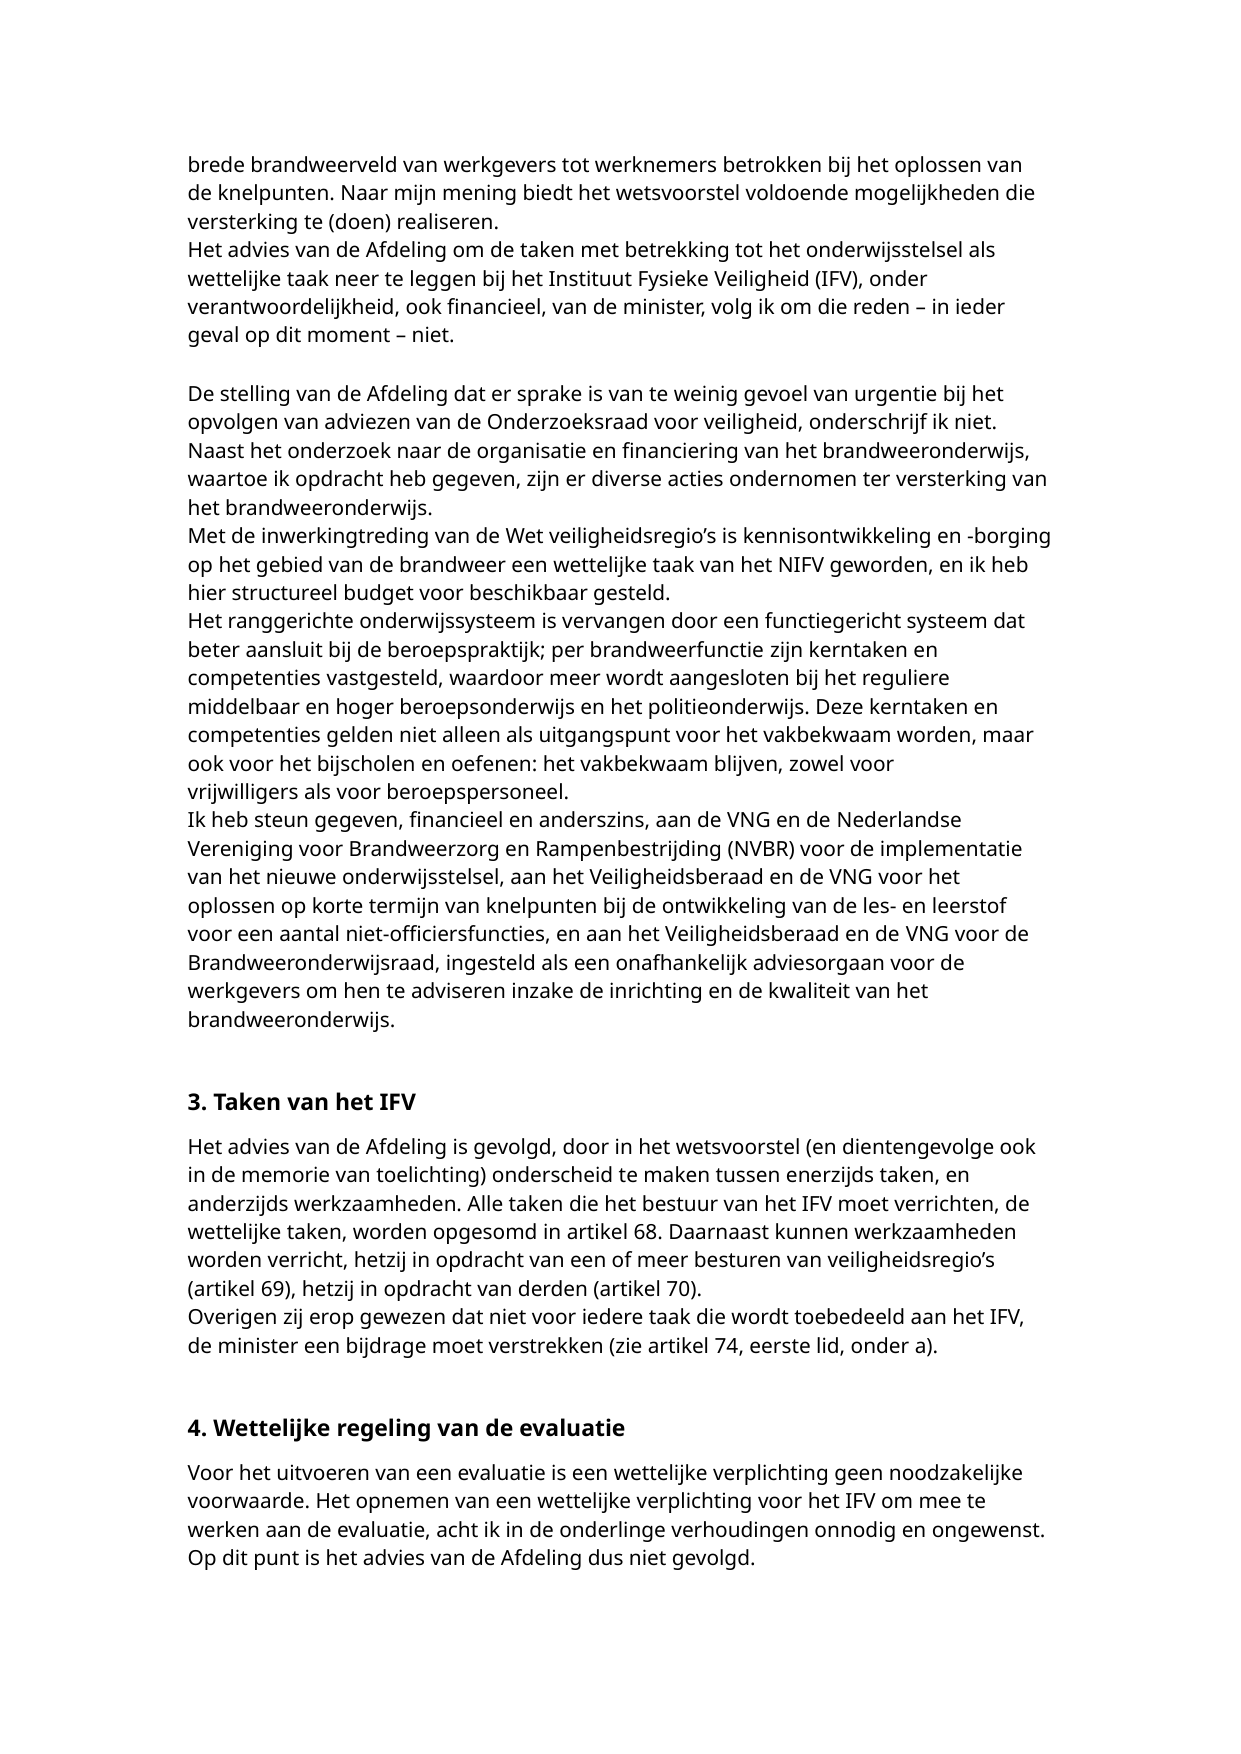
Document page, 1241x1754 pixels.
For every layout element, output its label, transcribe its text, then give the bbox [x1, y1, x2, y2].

text Het ranggerichte onderwijssysteem is vervangen door een functiegericht systeem dat beter aansluit bij de beroepspraktijk; per brandweerfunctie zijn kerntaken en competenties vastgesteld, waardoor meer wordt aangesloten bij het reguliere middelbaar en hoger beroepsonderwijs en het politieonderwijs. Deze kerntaken en competenties gelden niet alleen als uitgangspunt voor het vakbekwaam worden, maar ook voor het bijscholen en oefenen: het vakbekwaam blijven, zowel voor vrijwilligers als voor beroepspersoneel. [187, 607, 1053, 806]
subtitle 3. Taken van het IFV [187, 1086, 1053, 1117]
text Met de inwerkingtreding van de Wet veiligheidsregio’s is kennisontwikkeling en -borging op het gebied van de brandweer een wettelijke taak van het NIFV geworden, en ik heb hier structureel budget voor beschikbaar gesteld. [187, 521, 1053, 607]
text De stelling van de Afdeling dat er sprake is van te weinig gevoel van urgentie bij het opvolgen van adviezen van de Onderzoeksraad voor veiligheid, onderschrijf ik niet. Naast het onderzoek naar de organisatie en financiering van het brandweeronderwijs, waartoe ik opdracht heb gegeven, zijn er diverse acties ondernomen ter versterking van het brandweeronderwijs. [187, 379, 1053, 521]
subtitle 4. Wettelijke regeling van de evaluatie [187, 1412, 1053, 1443]
text Overigen zij erop gewezen dat niet voor iedere taak die wordt toebedeeld aan het IFV, de minister een bijdrage moet verstrekken (zie artikel 74, eerste lid, onder a). [187, 1302, 1053, 1359]
text Het advies van de Afdeling is gevolgd, door in het wetsvoorstel (en dientengevolge ook in de memorie van toelichting) onderscheid te maken tussen enerzijds taken, en anderzijds werkzaamheden. Alle taken die het bestuur van het IFV moet verrichten, de wettelijke taken, worden opgesomd in artikel 68. Daarnaast kunnen werkzaamheden worden verricht, hetzij in opdracht van een of meer besturen van veiligheidsregio’s (artikel 69), hetzij in opdracht van derden (artikel 70). [187, 1132, 1053, 1302]
text Het advies van de Afdeling om de taken met betrekking tot het onderwijsstelsel als wettelijke taak neer te leggen bij het Instituut Fysieke Veiligheid (IFV), onder verantwoordelijkheid, ook financieel, van de minister, volg ik om die reden – in ieder geval op dit moment – niet. [187, 235, 1053, 349]
text Ik heb steun gegeven, financieel en anderszins, aan de VNG en de Nederlandse Vereniging voor Brandweerzorg en Rampenbestrijding (NVBR) voor de implementatie van het nieuwe onderwijsstelsel, aan het Veiligheidsberaad en de VNG voor het oplossen op korte termijn van knelpunten bij de ontwikkeling van de les- en leerstof voor een aantal niet-officiersfuncties, en aan het Veiligheidsberaad en de VNG voor de Brandweeronderwijsraad, ingesteld als een onafhankelijk adviesorgaan voor de werkgevers om hen te adviseren inzake de inrichting en de kwaliteit van het brandweeronderwijs. [187, 806, 1053, 1033]
text Voor het uitvoeren van een evaluatie is een wettelijke verplichting geen noodzakelijke voorwaarde. Het opnemen van een wettelijke verplichting voor het IFV om mee te werken aan de evaluatie, acht ik in de onderlinge verhoudingen onnodig en ongewenst. Op dit punt is het advies van de Afdeling dus niet gevolgd. [187, 1458, 1053, 1572]
text brede brandweerveld van werkgevers tot werknemers betrokken bij het oplossen van de knelpunten. Naar mijn mening biedt het wetsvoorstel voldoende mogelijkheden die versterking te (doen) realiseren. [187, 150, 1053, 235]
